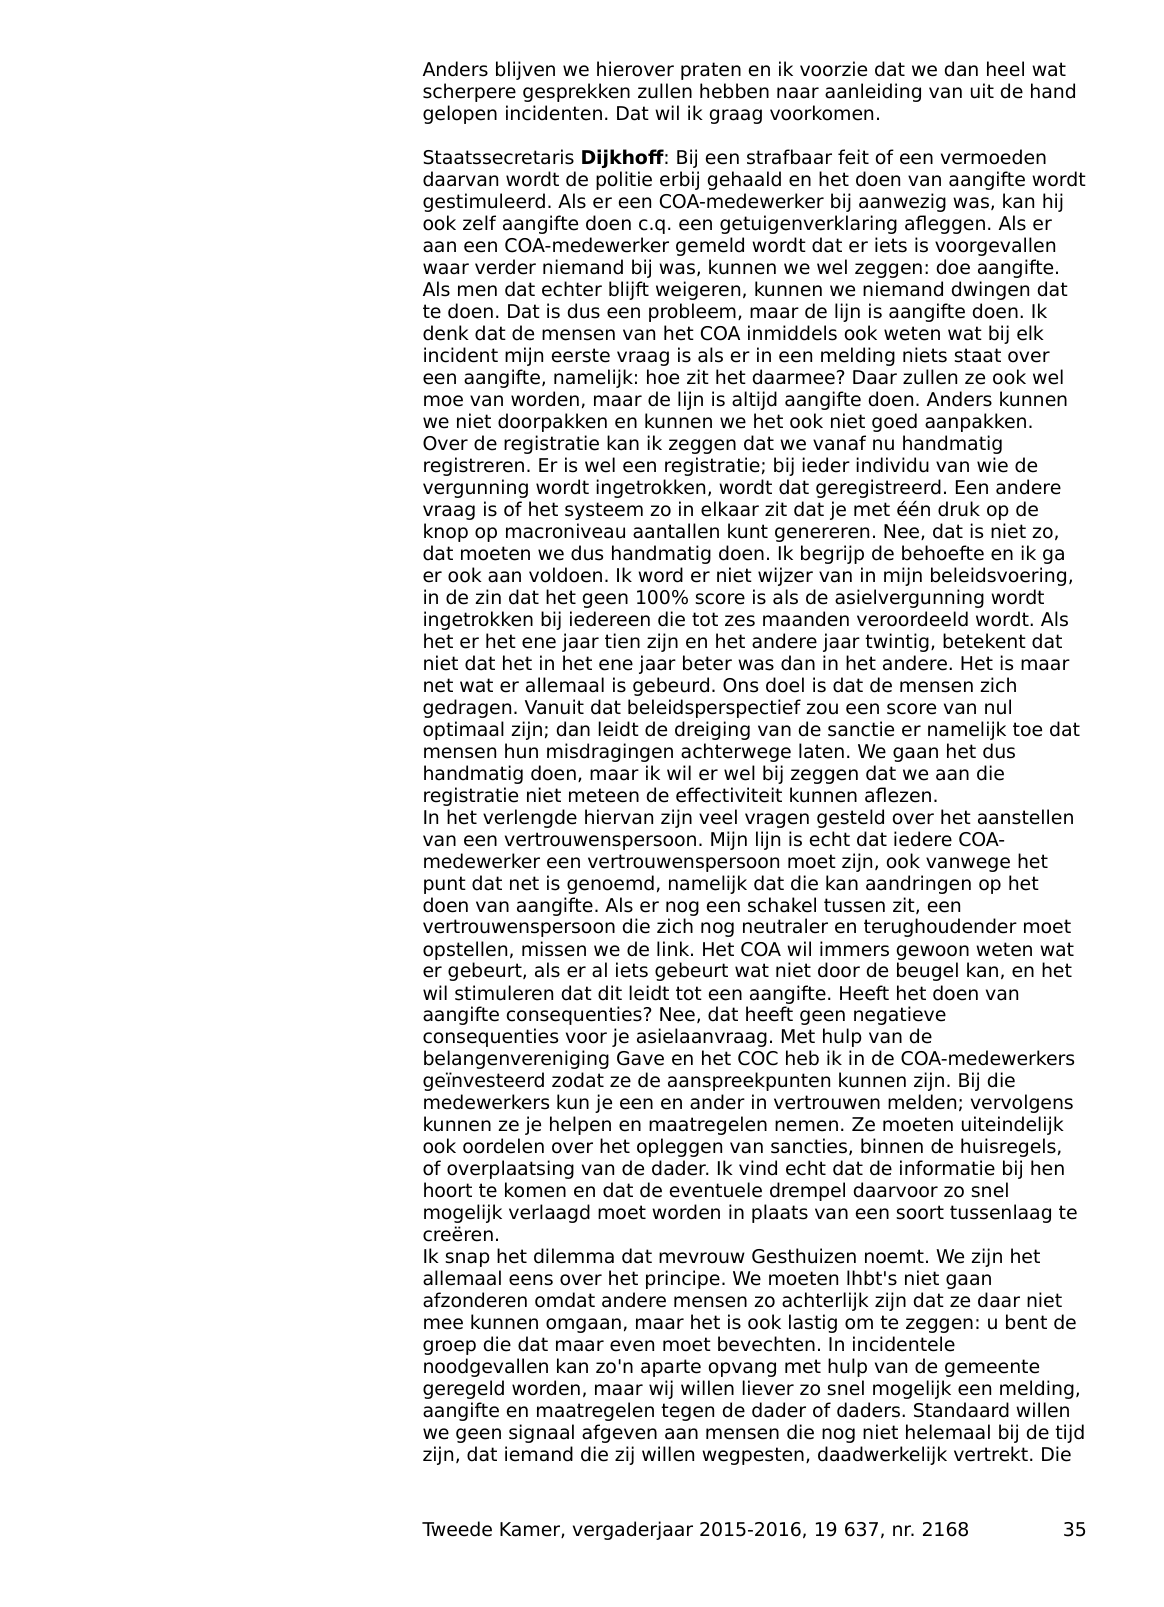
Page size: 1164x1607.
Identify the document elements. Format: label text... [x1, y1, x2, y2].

text Over de registratie kan ik zeggen dat we vanaf nu handmatig registreren. Er is wel een registratie; bij ieder individu van wie de vergunning wordt ingetrokken, wordt dat geregistreerd. Een andere vraag is of het systeem zo in elkaar zit dat je met één druk op de knop op macroniveau aantallen kunt genereren. Nee, dat is niet zo, dat moeten we dus handmatig doen. Ik begrijp de behoefte en ik ga er ook aan voldoen. Ik word er niet wijzer van in mijn beleidsvoering, in de zin dat het geen 100% score is als de asielvergunning wordt ingetrokken bij iedereen die tot zes maanden veroordeeld wordt. Als het er het ene jaar tien zijn en het andere jaar twintig, betekent dat niet dat het in het ene jaar beter was dan in het andere. Het is maar net wat er allemaal is gebeurd. Ons doel is dat de mensen zich gedragen. Vanuit dat beleidsperspectief zou een score van nul optimaal zijn; dan leidt de dreiging van de sanctie er namelijk toe dat mensen hun misdragingen achterwege laten. We gaan het dus handmatig doen, maar ik wil er wel bij zeggen dat we aan die registratie niet meteen de effectiviteit kunnen aflezen. [422, 433, 1087, 807]
text In het verlengde hiervan zijn veel vragen gesteld over het aanstellen van een vertrouwenspersoon. Mijn lijn is echt dat iedere COA-medewerker een vertrouwenspersoon moet zijn, ook vanwege het punt dat net is genoemd, namelijk dat die kan aandringen op het doen van aangifte. Als er nog een schakel tussen zit, een vertrouwenspersoon die zich nog neutraler en terughoudender moet opstellen, missen we de link. Het COA wil immers gewoon weten wat er gebeurt, als er al iets gebeurt wat niet door de beugel kan, en het wil stimuleren dat dit leidt tot een aangifte. Heeft het doen van aangifte consequenties? Nee, dat heeft geen negatieve consequenties voor je asielaanvraag. Met hulp van de belangenvereniging Gave en het COC heb ik in de COA-medewerkers geïnvesteerd zodat ze de aanspreekpunten kunnen zijn. Bij die medewerkers kun je een en ander in vertrouwen melden; vervolgens kunnen ze je helpen en maatregelen nemen. Ze moeten uiteindelijk ook oordelen over het opleggen van sancties, binnen de huisregels, of overplaatsing van de dader. Ik vind echt dat de informatie bij hen hoort te komen en dat de eventuele drempel daarvoor zo snel mogelijk verlaagd moet worden in plaats van een soort tussenlaag te creëren. [422, 807, 1087, 1246]
text Ik snap het dilemma dat mevrouw Gesthuizen noemt. We zijn het allemaal eens over het principe. We moeten lhbt's niet gaan afzonderen omdat andere mensen zo achterlijk zijn dat ze daar niet mee kunnen omgaan, maar het is ook lastig om te zeggen: u bent de groep die dat maar even moet bevechten. In incidentele noodgevallen kan zo'n aparte opvang met hulp van de gemeente geregeld worden, maar wij willen liever zo snel mogelijk een melding, aangifte en maatregelen tegen de dader of daders. Standaard willen we geen signaal afgeven aan mensen die nog niet helemaal bij de tijd zijn, dat iemand die zij willen wegpesten, daadwerkelijk vertrekt. Die [422, 1246, 1087, 1466]
text Anders blijven we hierover praten en ik voorzie dat we dan heel wat scherpere gesprekken zullen hebben naar aanleiding van uit de hand gelopen incidenten. Dat wil ik graag voorkomen. [422, 59, 1087, 125]
text Staatssecretaris Dijkhoff: Bij een strafbaar feit of een vermoeden daarvan wordt de politie erbij gehaald en het doen van aangifte wordt gestimuleerd. Als er een COA-medewerker bij aanwezig was, kan hij ook zelf aangifte doen c.q. een getuigenverklaring afleggen. Als er aan een COA-medewerker gemeld wordt dat er iets is voorgevallen waar verder niemand bij was, kunnen we wel zeggen: doe aangifte. Als men dat echter blijft weigeren, kunnen we niemand dwingen dat te doen. Dat is dus een probleem, maar de lijn is aangifte doen. Ik denk dat de mensen van het COA inmiddels ook weten wat bij elk incident mijn eerste vraag is als er in een melding niets staat over een aangifte, namelijk: hoe zit het daarmee? Daar zullen ze ook wel moe van worden, maar de lijn is altijd aangifte doen. Anders kunnen we niet doorpakken en kunnen we het ook niet goed aanpakken. [422, 147, 1087, 433]
